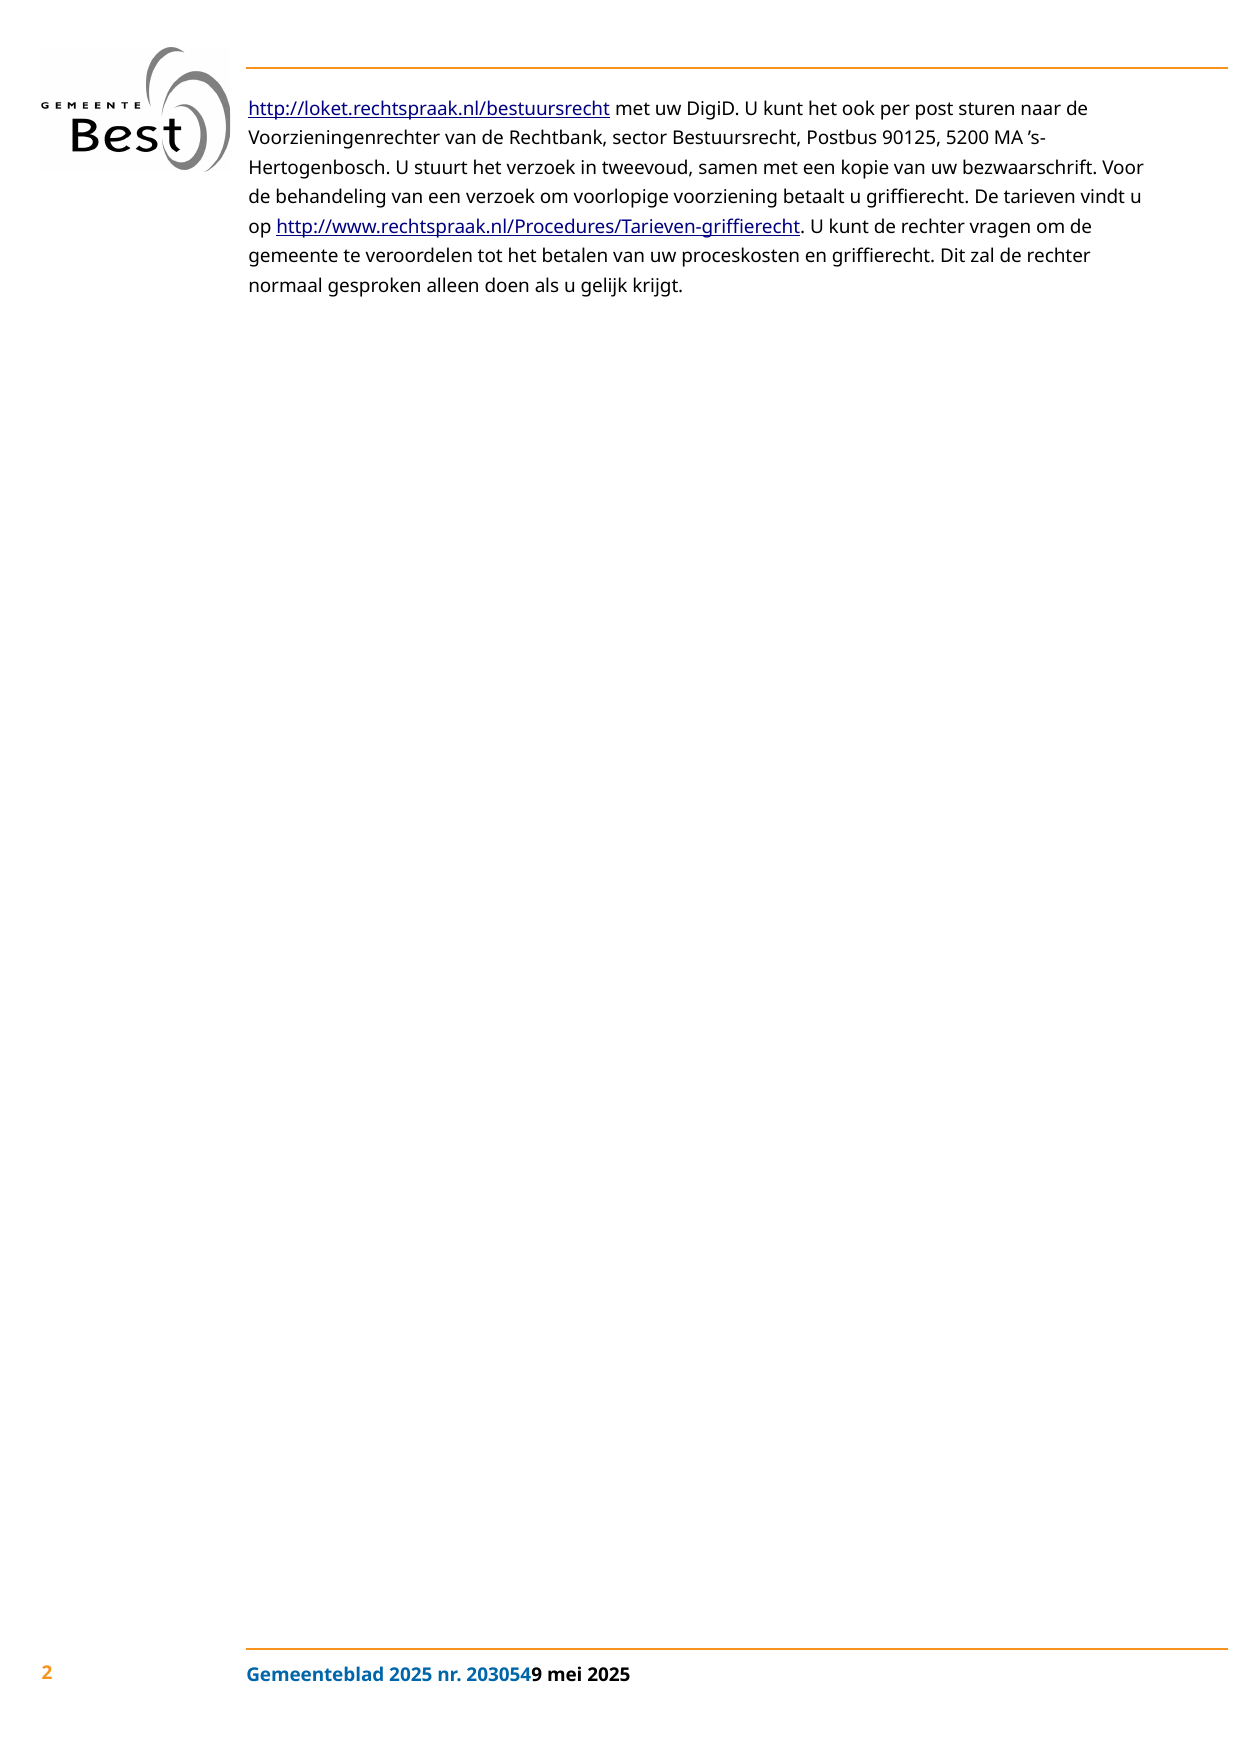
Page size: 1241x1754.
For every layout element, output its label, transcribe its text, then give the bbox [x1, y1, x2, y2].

text http://loket.rechtspraak.nl/bestuursrecht met uw DigiD. U kunt het ook per post sturen naar de Voorzieningenrechter van de Rechtbank, sector Bestuursrecht, Postbus 90125, 5200 MA ’s-Hertogenbosch. U stuurt het verzoek in tweevoud, samen met een kopie van uw bezwaarschrift. Voor de behandeling van een verzoek om voorlopige voorziening betaalt u griffierecht. De tarieven vindt u op http://www.rechtspraak.nl/Procedures/Tarieven-griffierecht. U kunt de rechter vragen om de gemeente te veroordelen tot het betalen van uw proceskosten en griffierecht. Dit zal de rechter normaal gesproken alleen doen als u gelijk krijgt. [248, 95, 1152, 298]
picture [41, 47, 231, 172]
